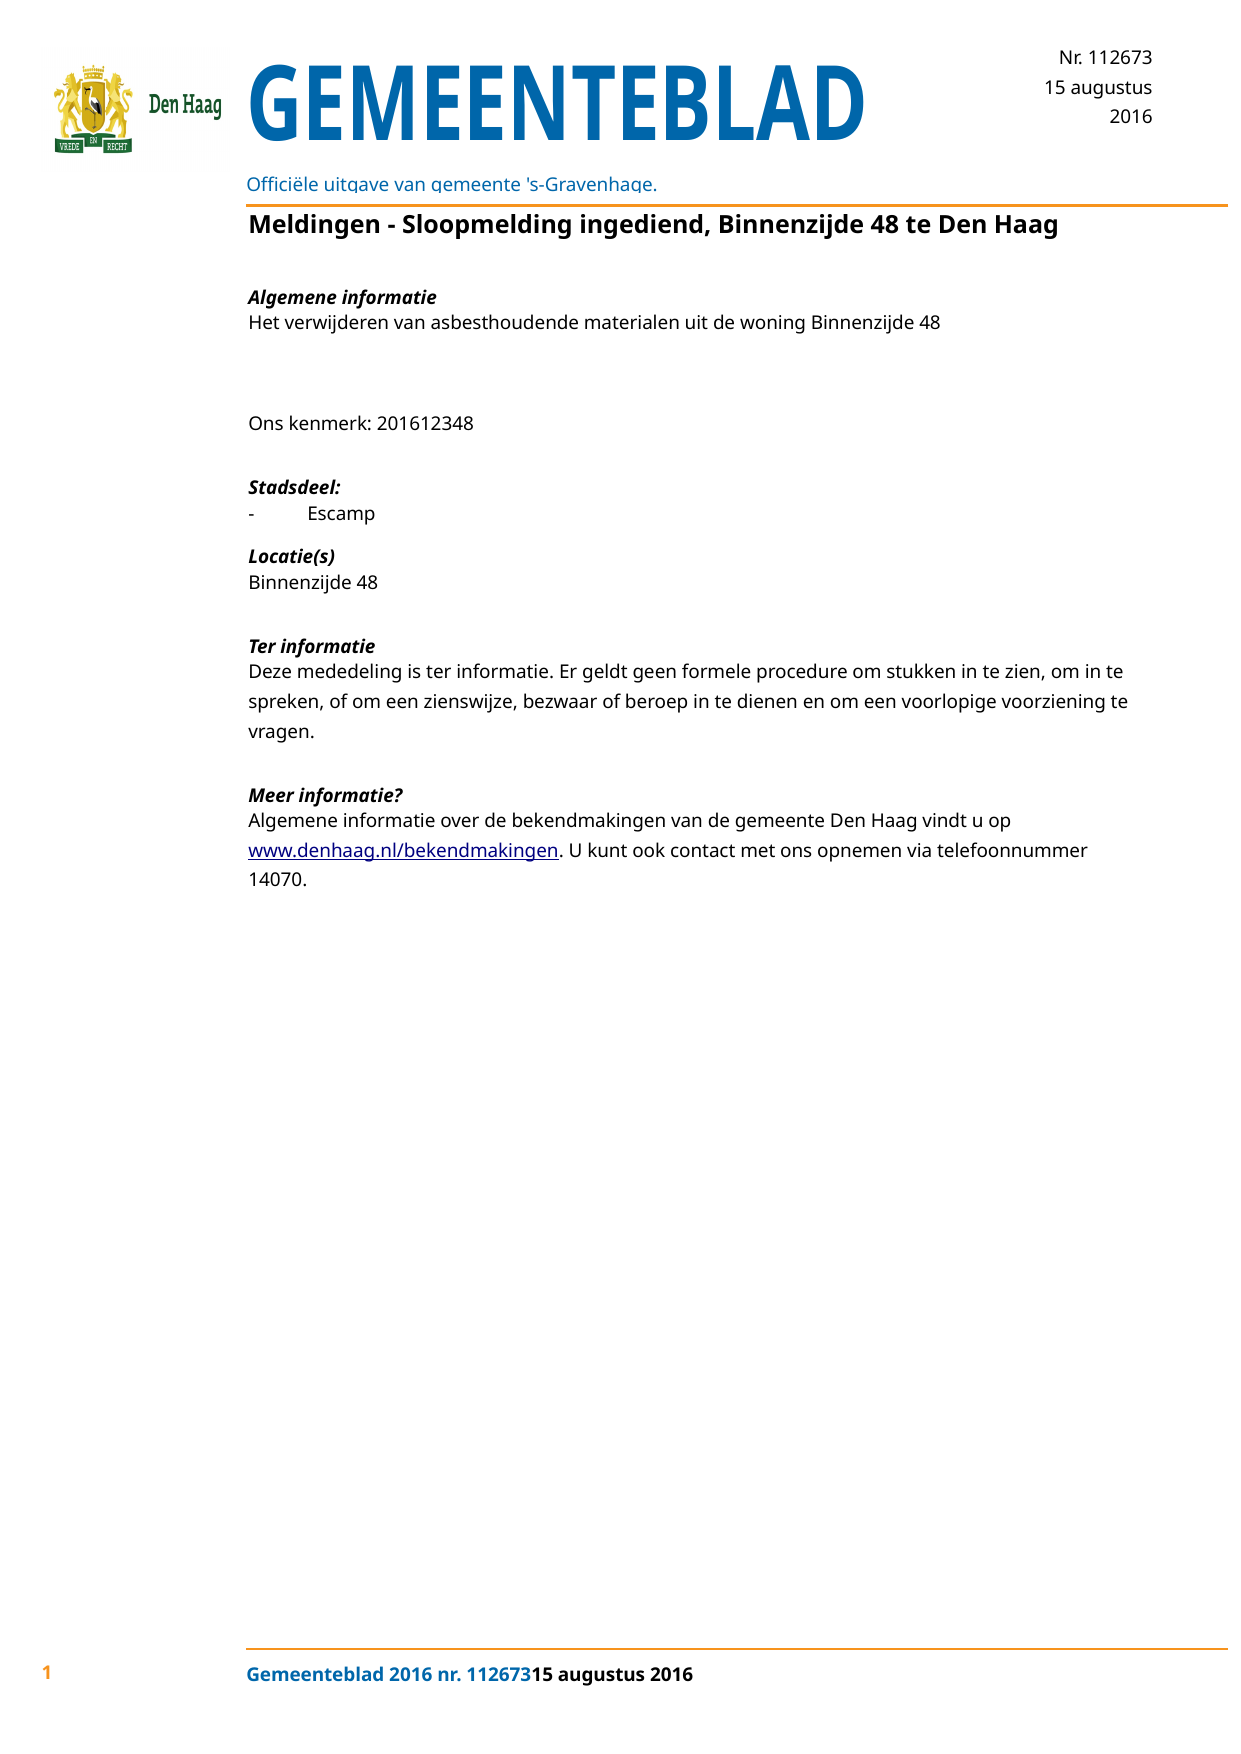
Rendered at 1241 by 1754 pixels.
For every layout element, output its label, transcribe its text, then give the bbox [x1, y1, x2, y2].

list Escamp [248, 500, 1152, 526]
text Meldingen - Sloopmelding ingediend, Binnenzijde 48 te Den Haag [248, 207, 1152, 241]
picture [41, 47, 231, 172]
text Algemene informatie [248, 284, 1152, 309]
text Meer informatie? [248, 782, 1152, 807]
text Locatie(s) [248, 543, 1152, 569]
text Binnenzijde 48 [248, 569, 1152, 595]
text Deze mededeling is ter informatie. Er geldt geen formele procedure om stukken in te zien, om in te spreken, of om een zienswijze, bezwaar of beroep in te dienen en om een voorlopige voorziening te vragen. [248, 659, 1152, 743]
text Stadsdeel: [248, 474, 1152, 500]
text Het verwijderen van asbesthoudende materialen uit de woning Binnenzijde 48 [248, 309, 1152, 335]
text Ter informatie [248, 633, 1152, 659]
text Ons kenmerk: 201612348 [248, 410, 1152, 436]
text Algemene informatie over de bekendmakingen van de gemeente Den Haag vindt u op www.denhaag.nl/bekendmakingen. U kunt ook contact met ons opnemen via telefoonnummer 14070. [248, 807, 1152, 892]
